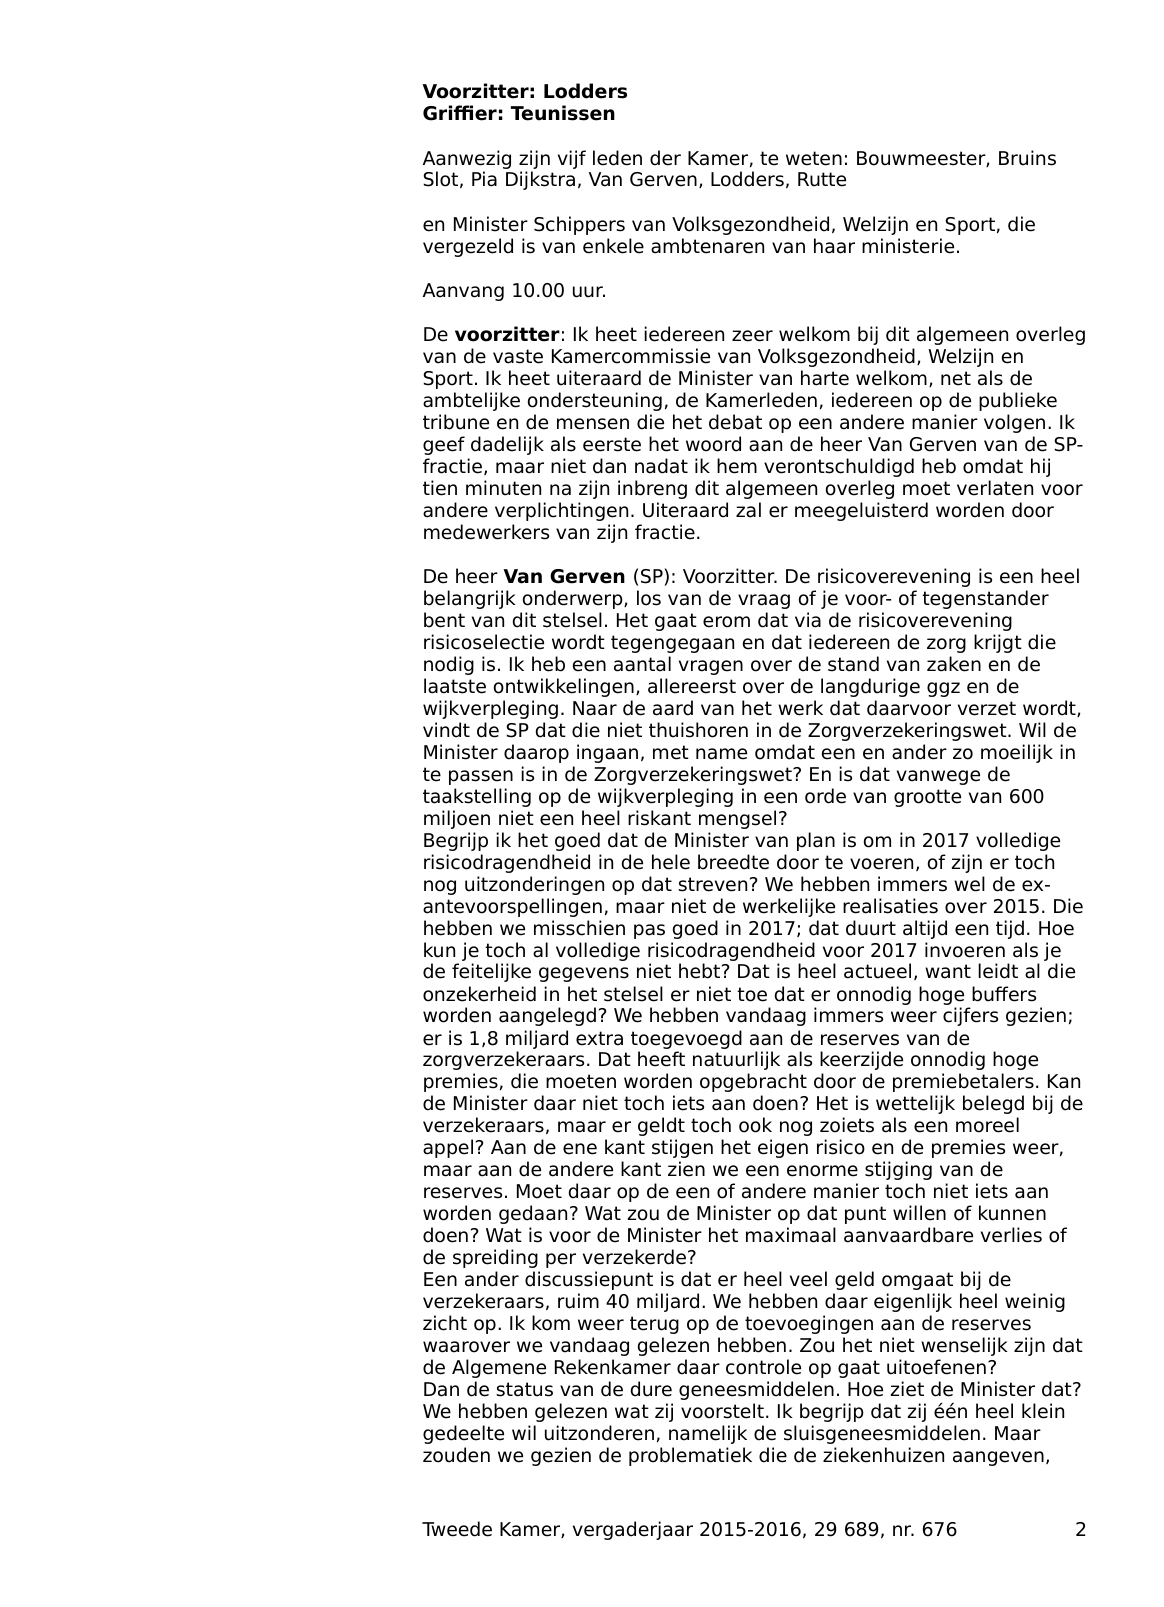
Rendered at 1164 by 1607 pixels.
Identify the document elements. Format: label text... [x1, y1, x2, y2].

text Aanvang 10.00 uur. [422, 280, 1087, 302]
text De voorzitter: Ik heet iedereen zeer welkom bij dit algemeen overleg van de vaste Kamercommissie van Volksgezondheid, Welzijn en Sport. Ik heet uiteraard de Minister van harte welkom, net als de ambtelijke ondersteuning, de Kamerleden, iedereen op de publieke tribune en de mensen die het debat op een andere manier volgen. Ik geef dadelijk als eerste het woord aan de heer Van Gerven van de SP-fractie, maar niet dan nadat ik hem verontschuldigd heb omdat hij tien minuten na zijn inbreng dit algemeen overleg moet verlaten voor andere verplichtingen. Uiteraard zal er meegeluisterd worden door medewerkers van zijn fractie. [422, 324, 1087, 544]
text Een ander discussiepunt is dat er heel veel geld omgaat bij de verzekeraars, ruim 40 miljard. We hebben daar eigenlijk heel weinig zicht op. Ik kom weer terug op de toevoegingen aan de reserves waarover we vandaag gelezen hebben. Zou het niet wenselijk zijn dat de Algemene Rekenkamer daar controle op gaat uitoefenen? [422, 1269, 1087, 1379]
text en Minister Schippers van Volksgezondheid, Welzijn en Sport, die vergezeld is van enkele ambtenaren van haar ministerie. [422, 213, 1087, 257]
text Aanwezig zijn vijf leden der Kamer, te weten: Bouwmeester, Bruins Slot, Pia Dijkstra, Van Gerven, Lodders, Rutte [422, 147, 1087, 191]
text Dan de status van de dure geneesmiddelen. Hoe ziet de Minister dat? We hebben gelezen wat zij voorstelt. Ik begrijp dat zij één heel klein gedeelte wil uitzonderen, namelijk de sluisgeneesmiddelen. Maar zouden we gezien de problematiek die de ziekenhuizen aangeven, [422, 1379, 1087, 1467]
text De heer Van Gerven (SP): Voorzitter. De risicoverevening is een heel belangrijk onderwerp, los van de vraag of je voor- of tegenstander bent van dit stelsel. Het gaat erom dat via de risicoverevening risicoselectie wordt tegengegaan en dat iedereen de zorg krijgt die nodig is. Ik heb een aantal vragen over de stand van zaken en de laatste ontwikkelingen, allereerst over de langdurige ggz en de wijkverpleging. Naar de aard van het werk dat daarvoor verzet wordt, vindt de SP dat die niet thuishoren in de Zorgverzekeringswet. Wil de Minister daarop ingaan, met name omdat een en ander zo moeilijk in te passen is in de Zorgverzekeringswet? En is dat vanwege de taakstelling op de wijkverpleging in een orde van grootte van 600 miljoen niet een heel riskant mengsel? [422, 566, 1087, 829]
text Griffier: Teunissen [422, 103, 1087, 125]
text Voorzitter: Lodders [422, 81, 1087, 103]
text Begrijp ik het goed dat de Minister van plan is om in 2017 volledige risicodragendheid in de hele breedte door te voeren, of zijn er toch nog uitzonderingen op dat streven? We hebben immers wel de ex-antevoorspellingen, maar niet de werkelijke realisaties over 2015. Die hebben we misschien pas goed in 2017; dat duurt altijd een tijd. Hoe kun je toch al volledige risicodragendheid voor 2017 invoeren als je de feitelijke gegevens niet hebt? Dat is heel actueel, want leidt al die onzekerheid in het stelsel er niet toe dat er onnodig hoge buffers worden aangelegd? We hebben vandaag immers weer cijfers gezien; er is 1,8 miljard extra toegevoegd aan de reserves van de zorgverzekeraars. Dat heeft natuurlijk als keerzijde onnodig hoge premies, die moeten worden opgebracht door de premiebetalers. Kan de Minister daar niet toch iets aan doen? Het is wettelijk belegd bij de verzekeraars, maar er geldt toch ook nog zoiets als een moreel appel? Aan de ene kant stijgen het eigen risico en de premies weer, maar aan de andere kant zien we een enorme stijging van de reserves. Moet daar op de een of andere manier toch niet iets aan worden gedaan? Wat zou de Minister op dat punt willen of kunnen doen? Wat is voor de Minister het maximaal aanvaardbare verlies of de spreiding per verzekerde? [422, 829, 1087, 1269]
